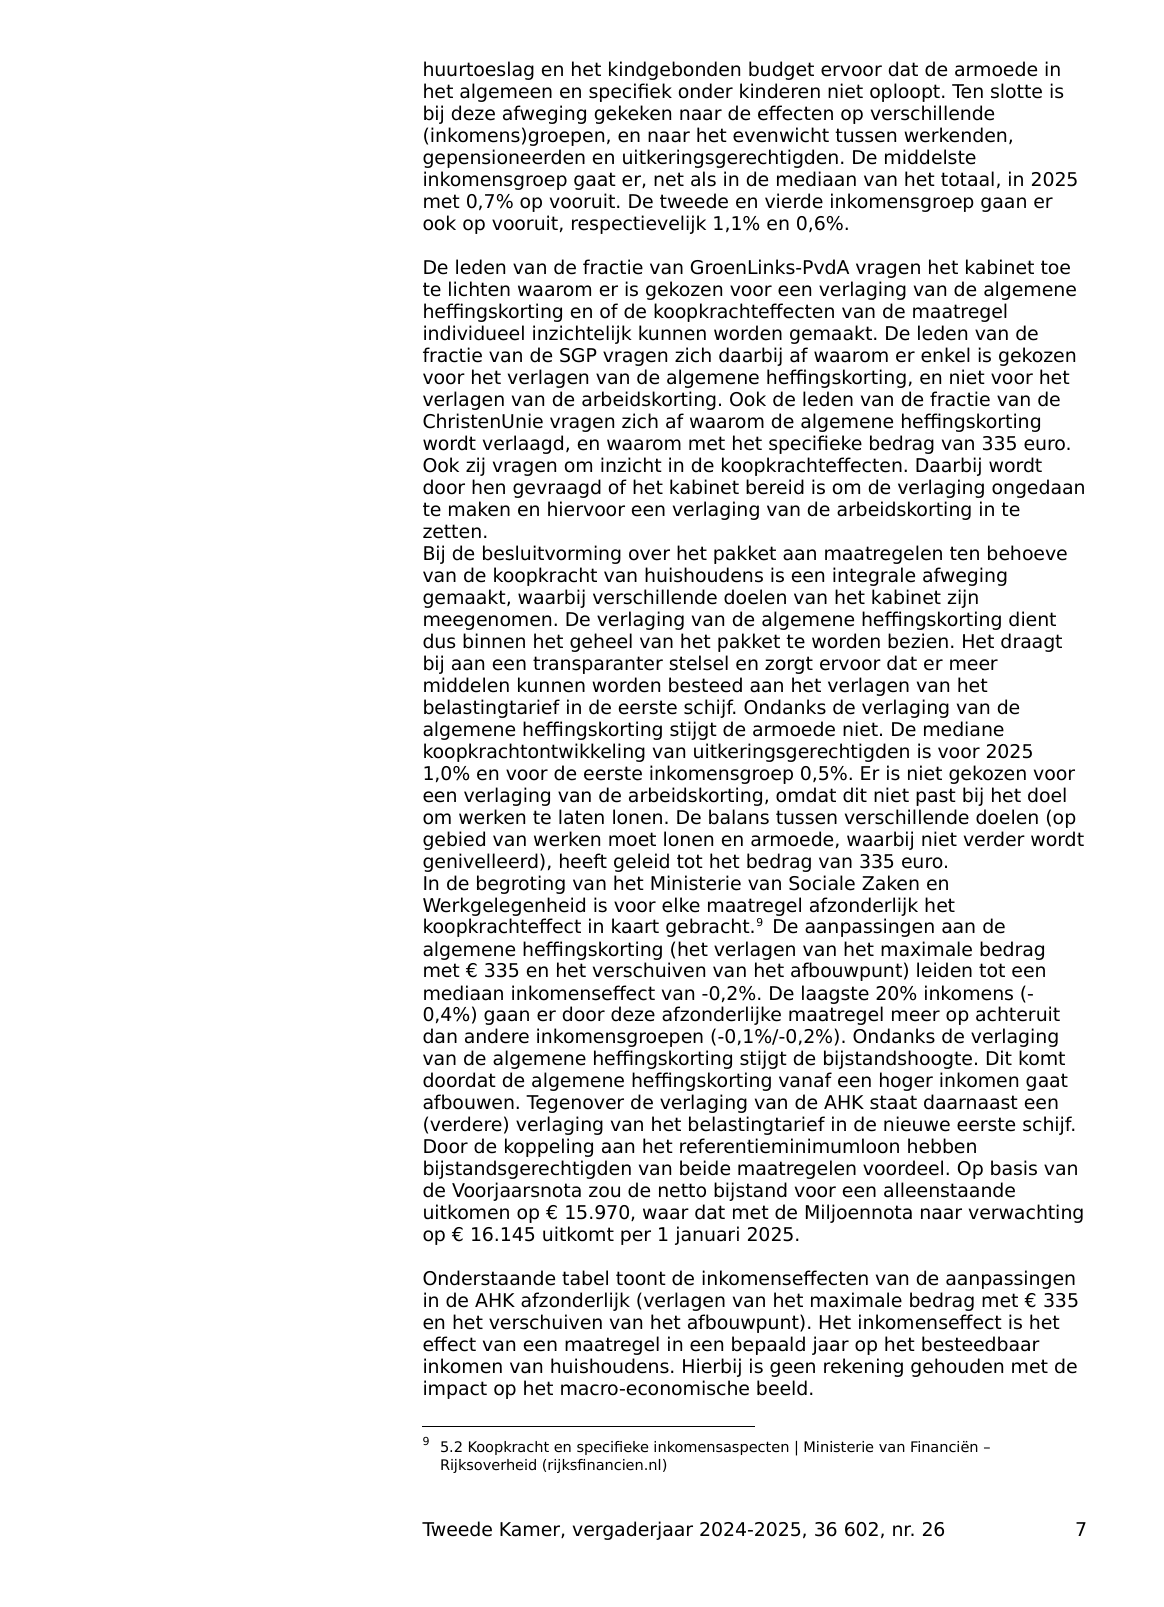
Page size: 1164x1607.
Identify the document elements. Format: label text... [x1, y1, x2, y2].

text 5.2 Koopkracht en specifieke inkomensaspecten | Ministerie van Financiën – Rijksoverheid (rijksfinancien.nl) [422, 1435, 1087, 1474]
text huurtoeslag en het kindgebonden budget ervoor dat de armoede in het algemeen en specifiek onder kinderen niet oploopt. Ten slotte is bij deze afweging gekeken naar de effecten op verschillende (inkomens)groepen, en naar het evenwicht tussen werkenden, gepensioneerden en uitkeringsgerechtigden. De middelste inkomensgroep gaat er, net als in de mediaan van het totaal, in 2025 met 0,7% op vooruit. De tweede en vierde inkomensgroep gaan er ook op vooruit, respectievelijk 1,1% en 0,6%. [422, 59, 1087, 235]
text Bij de besluitvorming over het pakket aan maatregelen ten behoeve van de koopkracht van huishoudens is een integrale afweging gemaakt, waarbij verschillende doelen van het kabinet zijn meegenomen. De verlaging van de algemene heffingskorting dient dus binnen het geheel van het pakket te worden bezien. Het draagt bij aan een transparanter stelsel en zorgt ervoor dat er meer middelen kunnen worden besteed aan het verlagen van het belastingtarief in de eerste schijf. Ondanks de verlaging van de algemene heffingskorting stijgt de armoede niet. De mediane koopkrachtontwikkeling van uitkeringsgerechtigden is voor 2025 1,0% en voor de eerste inkomensgroep 0,5%. Er is niet gekozen voor een verlaging van de arbeidskorting, omdat dit niet past bij het doel om werken te laten lonen. De balans tussen verschillende doelen (op gebied van werken moet lonen en armoede, waarbij niet verder wordt genivelleerd), heeft geleid tot het bedrag van 335 euro. [422, 543, 1087, 872]
text Onderstaande tabel toont de inkomenseffecten van de aanpassingen in de AHK afzonderlijk (verlagen van het maximale bedrag met € 335 en het verschuiven van het afbouwpunt). Het inkomenseffect is het effect van een maatregel in een bepaald jaar op het besteedbaar inkomen van huishoudens. Hierbij is geen rekening gehouden met de impact op het macro-economische beeld. [422, 1268, 1087, 1400]
text De leden van de fractie van GroenLinks-PvdA vragen het kabinet toe te lichten waarom er is gekozen voor een verlaging van de algemene heffingskorting en of de koopkrachteffecten van de maatregel individueel inzichtelijk kunnen worden gemaakt. De leden van de fractie van de SGP vragen zich daarbij af waarom er enkel is gekozen voor het verlagen van de algemene heffingskorting, en niet voor het verlagen van de arbeidskorting. Ook de leden van de fractie van de ChristenUnie vragen zich af waarom de algemene heffingskorting wordt verlaagd, en waarom met het specifieke bedrag van 335 euro. Ook zij vragen om inzicht in de koopkrachteffecten. Daarbij wordt door hen gevraagd of het kabinet bereid is om de verlaging ongedaan te maken en hiervoor een verlaging van de arbeidskorting in te zetten. [422, 257, 1087, 543]
text In de begroting van het Ministerie van Sociale Zaken en Werkgelegenheid is voor elke maatregel afzonderlijk het koopkrachteffect in kaart gebracht. De aanpassingen aan de algemene heffingskorting (het verlagen van het maximale bedrag met € 335 en het verschuiven van het afbouwpunt) leiden tot een mediaan inkomenseffect van -0,2%. De laagste 20% inkomens (-0,4%) gaan er door deze afzonderlijke maatregel meer op achteruit dan andere inkomensgroepen (-0,1%/-0,2%). Ondanks de verlaging van de algemene heffingskorting stijgt de bijstandshoogte. Dit komt doordat de algemene heffingskorting vanaf een hoger inkomen gaat afbouwen. Tegenover de verlaging van de AHK staat daarnaast een (verdere) verlaging van het belastingtarief in de nieuwe eerste schijf. Door de koppeling aan het referentieminimumloon hebben bijstandsgerechtigden van beide maatregelen voordeel. Op basis van de Voorjaarsnota zou de netto bijstand voor een alleenstaande uitkomen op € 15.970, waar dat met de Miljoennota naar verwachting op € 16.145 uitkomt per 1 januari 2025. [422, 872, 1087, 1246]
